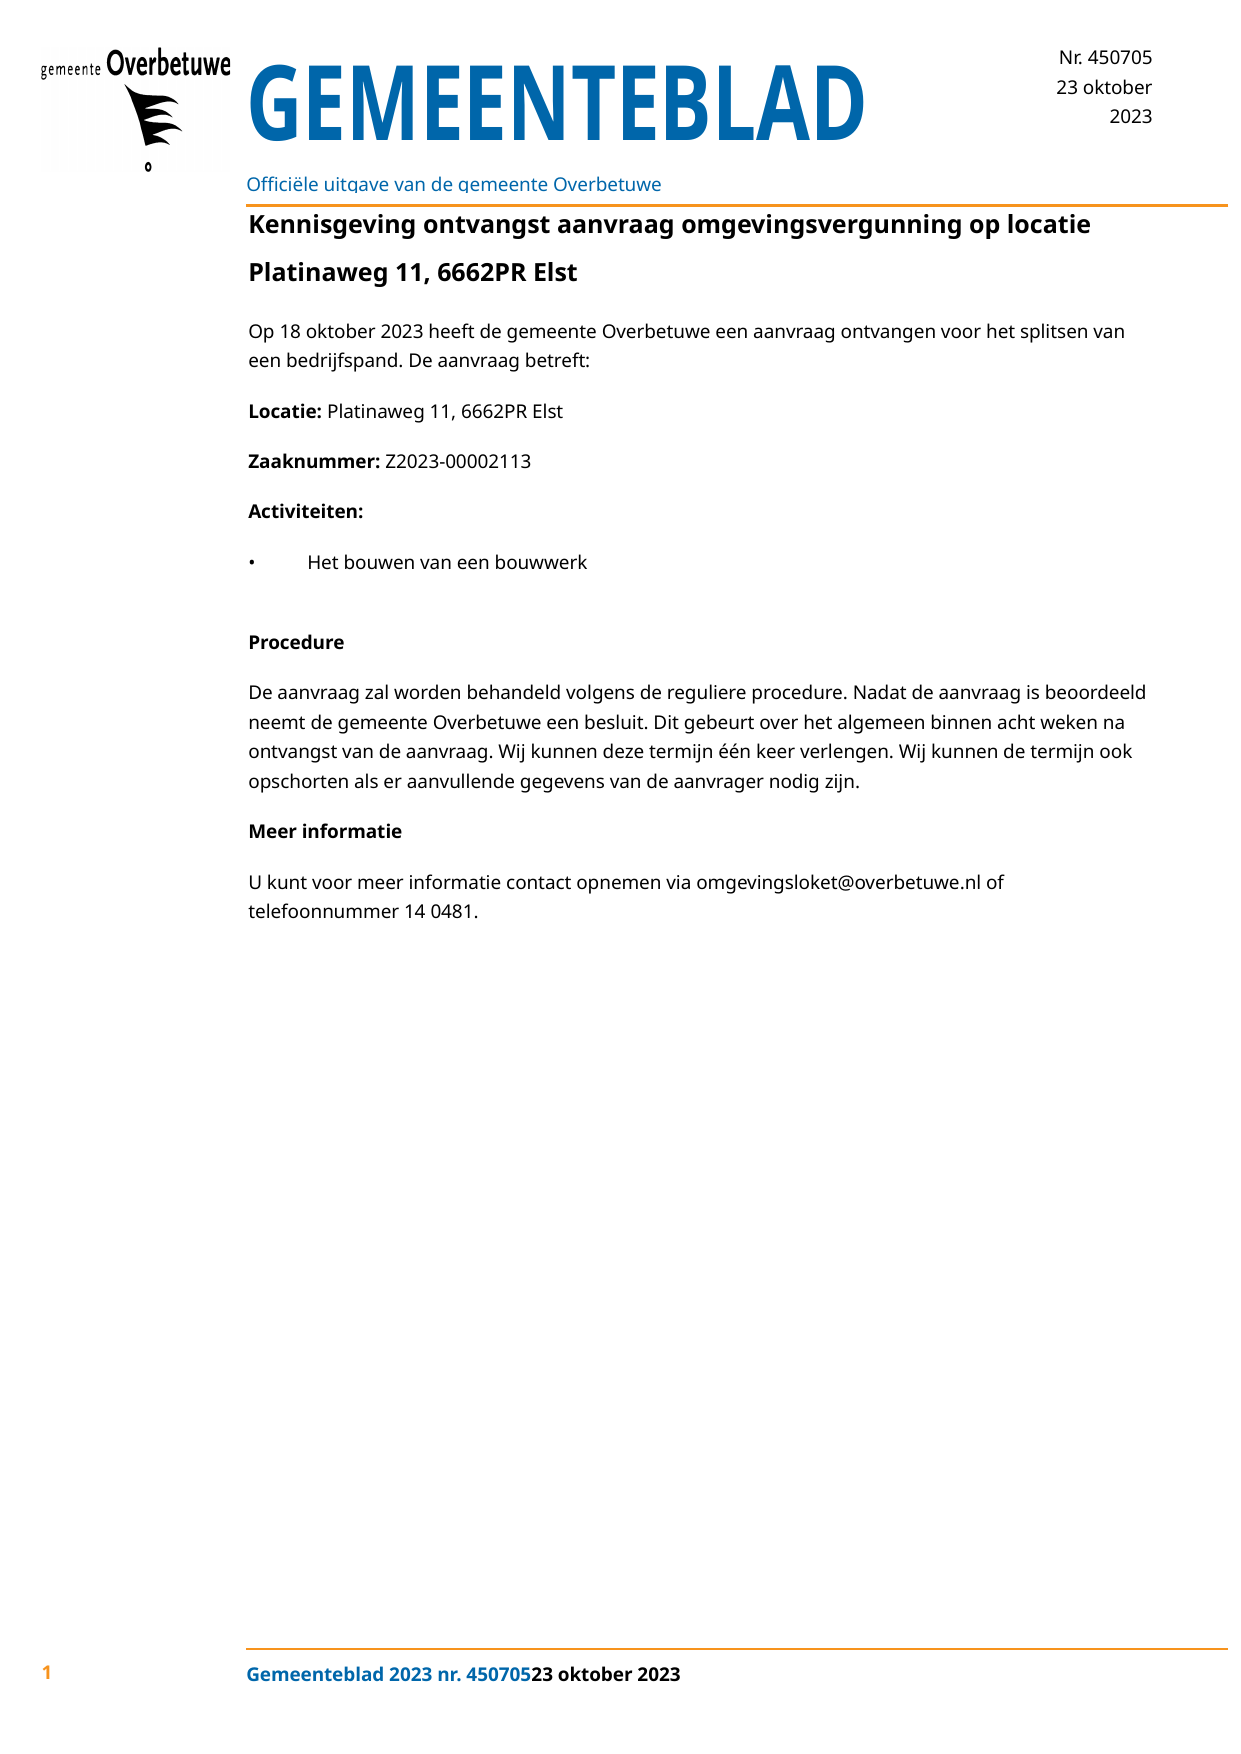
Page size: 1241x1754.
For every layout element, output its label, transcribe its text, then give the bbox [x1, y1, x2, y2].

text U kunt voor meer informatie contact opnemen via omgevingsloket@overbetuwe.nl of telefoonnummer 14 0481. [248, 869, 1152, 924]
list Het bouwen van een bouwwerk [248, 549, 1152, 575]
text Zaaknummer: Z2023-00002113 [248, 448, 1152, 474]
text Locatie: Platinaweg 11, 6662PR Elst [248, 398, 1152, 424]
picture [41, 47, 231, 172]
text De aanvraag zal worden behandeld volgens de reguliere procedure. Nadat de aanvraag is beoordeeld neemt de gemeente Overbetuwe een besluit. Dit gebeurt over het algemeen binnen acht weken na ontvangst van de aanvraag. Wij kunnen deze termijn één keer verlengen. Wij kunnen de termijn ook opschorten als er aanvullende gegevens van de aanvrager nodig zijn. [248, 679, 1152, 794]
text Procedure [248, 629, 1152, 655]
text Activiteiten: [248, 499, 1152, 524]
text Meer informatie [248, 819, 1152, 844]
text Kennisgeving ontvangst aanvraag omgevingsvergunning op locatie Platinaweg 11, 6662PR Elst [248, 207, 1152, 288]
text Op 18 oktober 2023 heeft de gemeente Overbetuwe een aanvraag ontvangen voor het splitsen van een bedrijfspand. De aanvraag betreft: [248, 318, 1152, 373]
